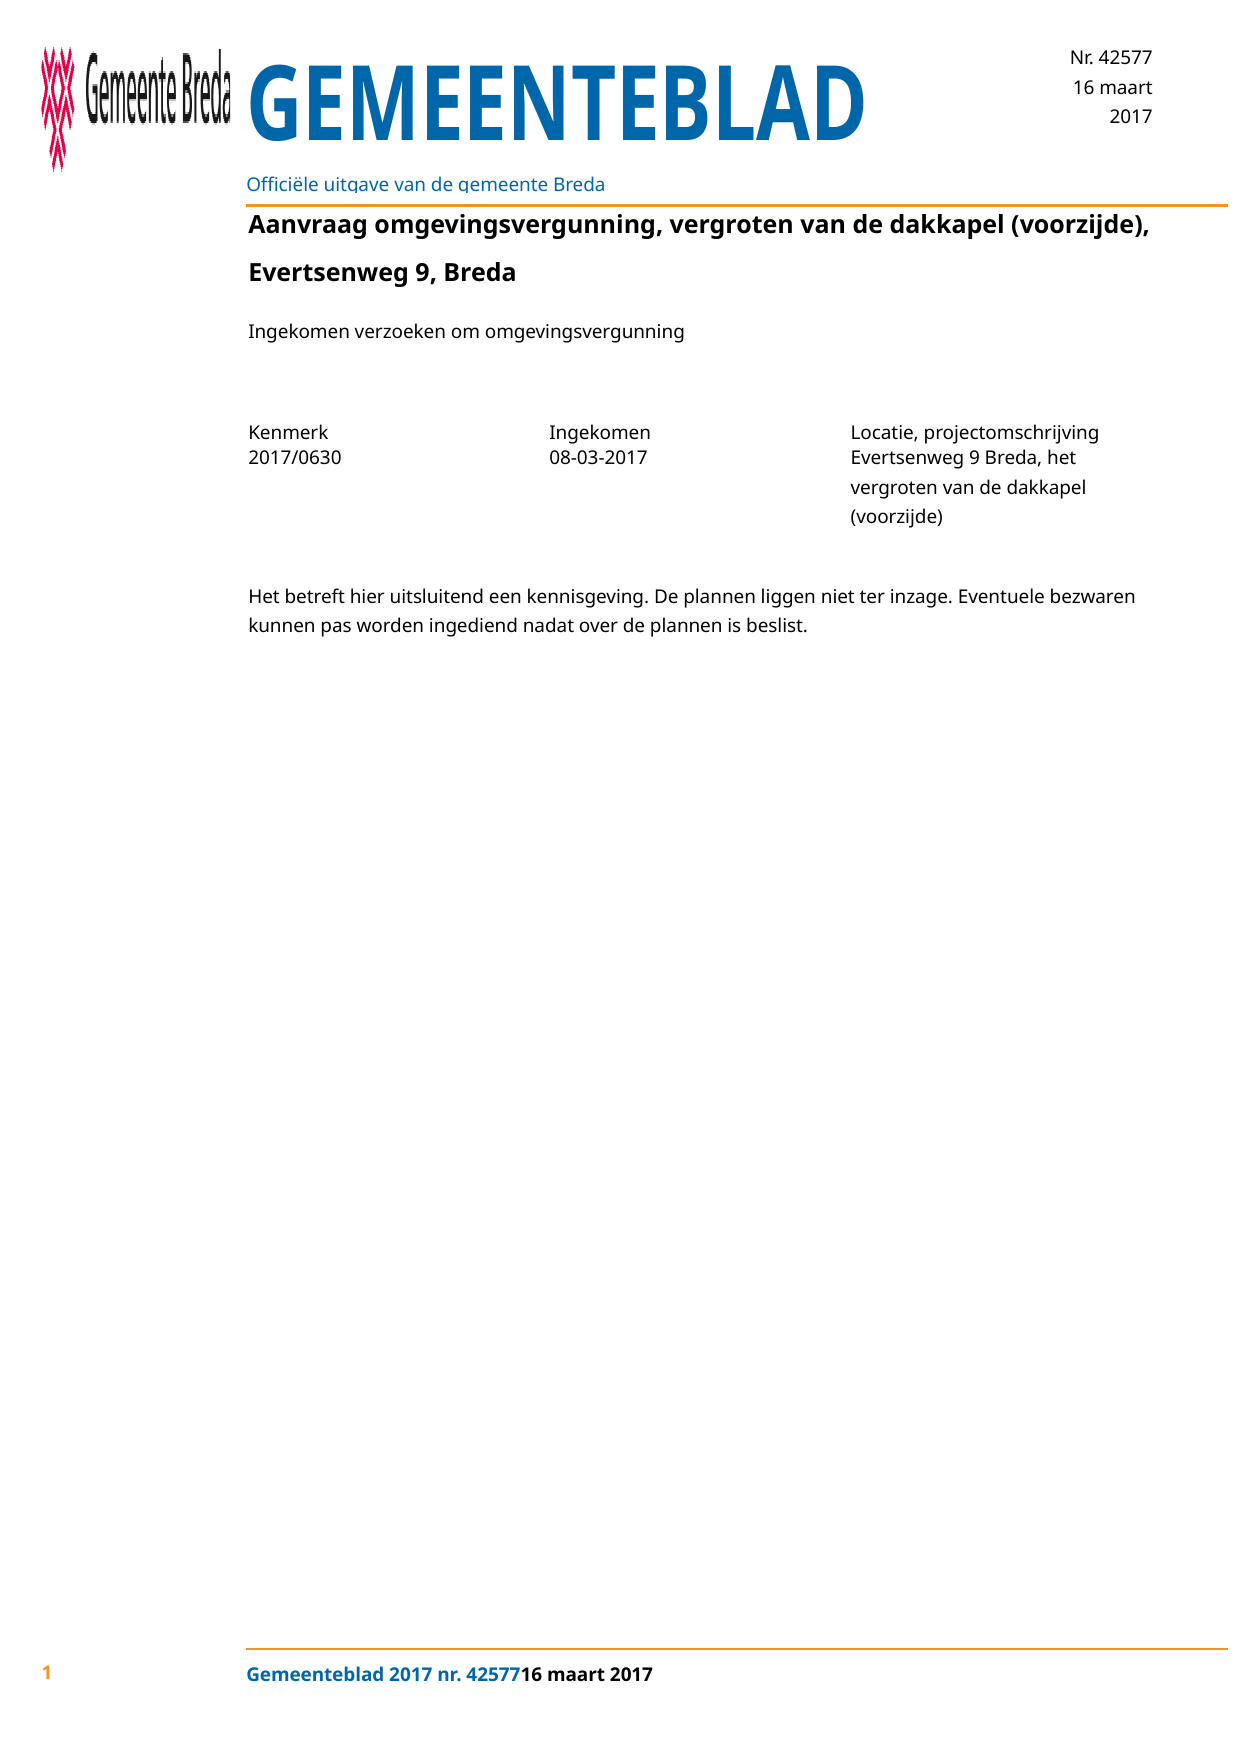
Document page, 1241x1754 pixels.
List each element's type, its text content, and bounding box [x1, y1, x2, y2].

text Het betreft hier uitsluitend een kennisgeving. De plannen liggen niet ter inzage. Eventuele bezwaren kunnen pas worden ingediend nadat over de plannen is beslist. [248, 583, 1152, 638]
table_cell 08-03-2017 [549, 445, 850, 529]
picture [41, 47, 231, 172]
text Aanvraag omgevingsvergunning, vergroten van de dakkapel (voorzijde), Evertsenweg 9, Breda [248, 207, 1152, 288]
table_cell 2017/0630 [248, 445, 549, 529]
table_header Locatie, projectomschrijving [850, 419, 1152, 444]
table_header Ingekomen [549, 419, 850, 444]
text Ingekomen verzoeken om omgevingsvergunning [248, 318, 1152, 344]
table_cell Evertsenweg 9 Breda, het vergroten van de dakkapel (voorzijde) [850, 445, 1152, 529]
table_header Kenmerk [248, 419, 549, 444]
